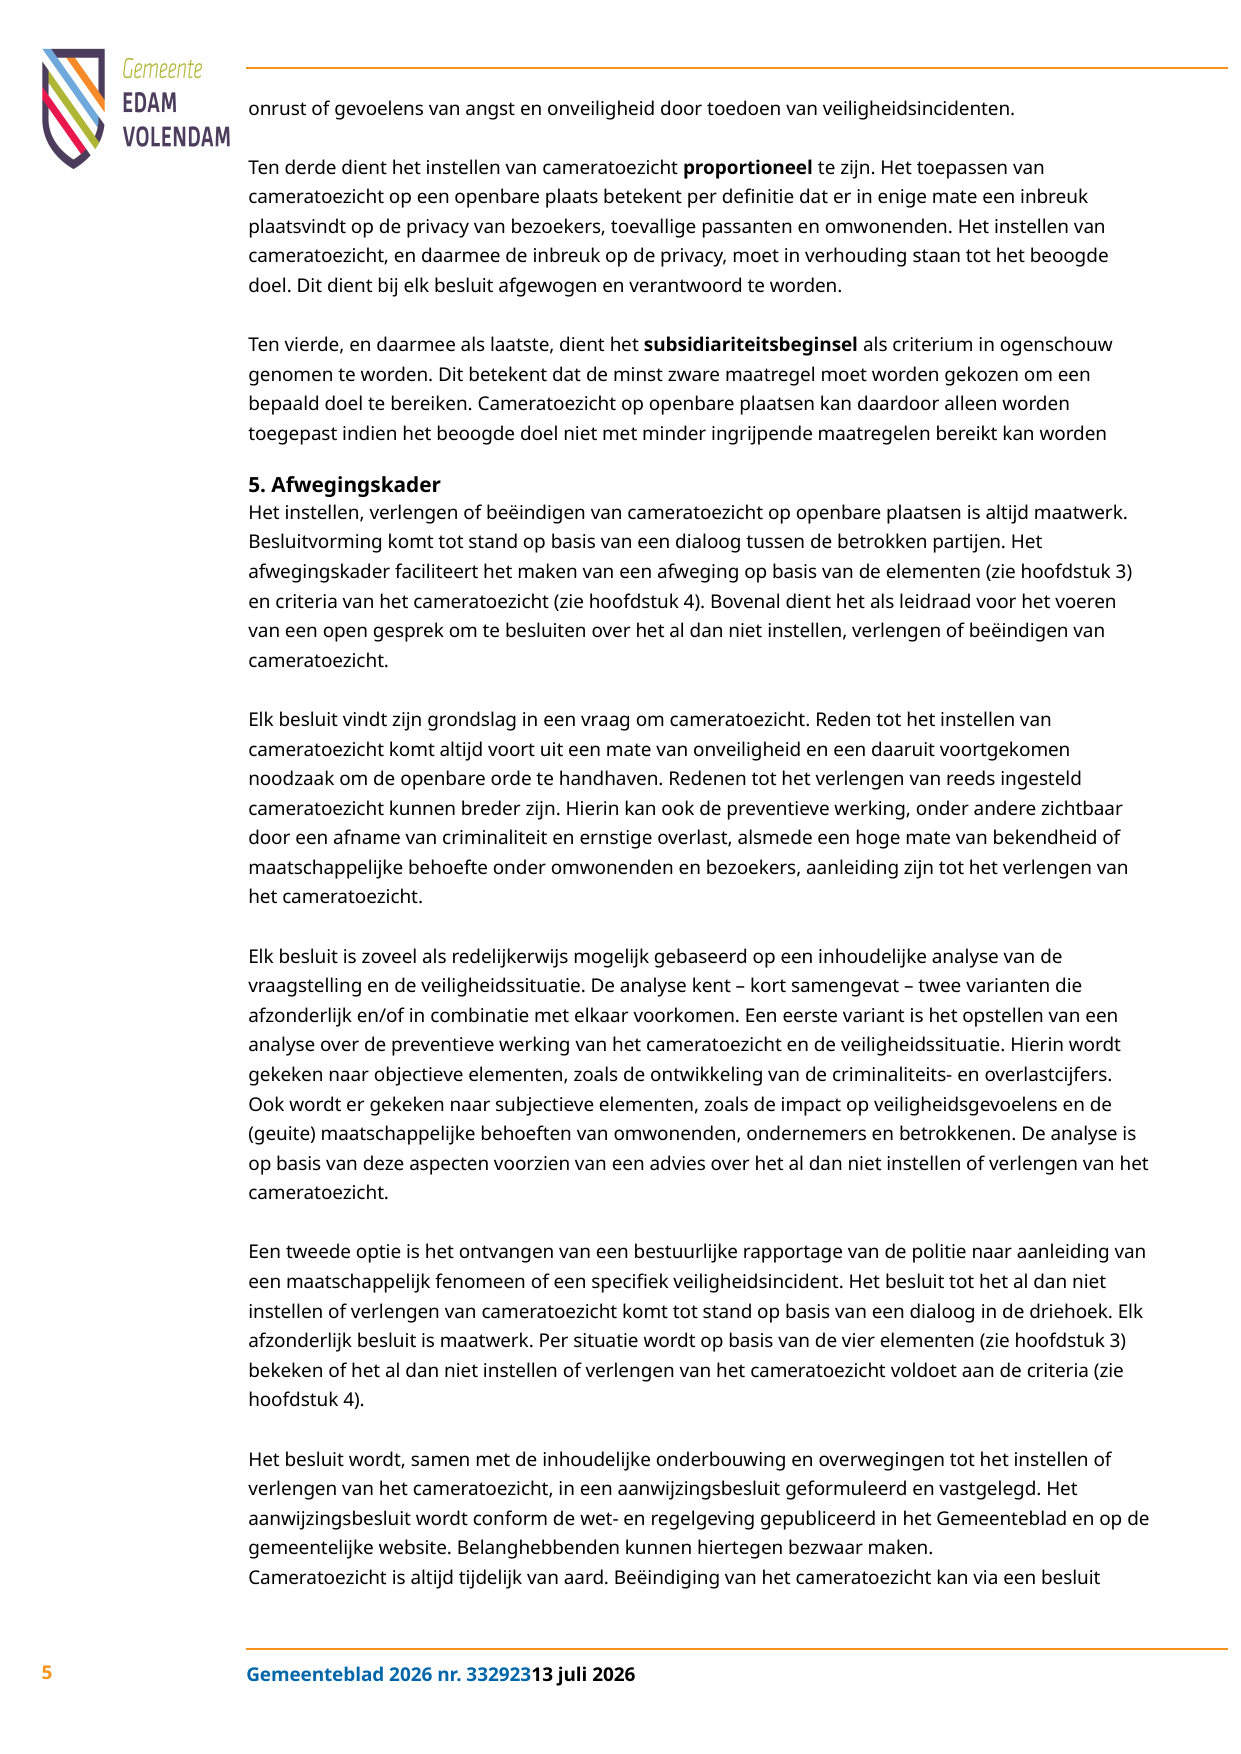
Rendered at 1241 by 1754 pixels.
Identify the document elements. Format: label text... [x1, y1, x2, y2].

text Ten vierde, en daarmee als laatste, dient het subsidiariteitsbeginsel als criterium in ogenschouw genomen te worden. Dit betekent dat de minst zware maatregel moet worden gekozen om een bepaald doel te bereiken. Cameratoezicht op openbare plaatsen kan daardoor alleen worden toegepast indien het beoogde doel niet met minder ingrijpende maatregelen bereikt kan worden [248, 331, 1152, 446]
text Ten derde dient het instellen van cameratoezicht proportioneel te zijn. Het toepassen van cameratoezicht op een openbare plaats betekent per definitie dat er in enige mate een inbreuk plaatsvindt op de privacy van bezoekers, toevallige passanten en omwonenden. Het instellen van cameratoezicht, en daarmee de inbreuk op de privacy, moet in verhouding staan tot het beoogde doel. Dit dient bij elk besluit afgewogen en verantwoord te worden. [248, 154, 1152, 298]
text onrust of gevoelens van angst en onveiligheid door toedoen van veiligheidsincidenten. [248, 95, 1152, 121]
picture [41, 47, 231, 172]
text Cameratoezicht is altijd tijdelijk van aard. Beëindiging van het cameratoezicht kan via een besluit [248, 1564, 1152, 1590]
text Elk besluit is zoveel als redelijkerwijs mogelijk gebaseerd op een inhoudelijke analyse van de vraagstelling en de veiligheidssituatie. De analyse kent – kort samengevat – twee varianten die afzonderlijk en/of in combinatie met elkaar voorkomen. Een eerste variant is het opstellen van een analyse over de preventieve werking van het cameratoezicht en de veiligheidssituatie. Hierin wordt gekeken naar objectieve elementen, zoals de ontwikkeling van de criminaliteits- en overlastcijfers. Ook wordt er gekeken naar subjectieve elementen, zoals de impact op veiligheidsgevoelens en de (geuite) maatschappelijke behoeften van omwonenden, ondernemers en betrokkenen. De analyse is op basis van deze aspecten voorzien van een advies over het al dan niet instellen of verlengen van het cameratoezicht. [248, 943, 1152, 1205]
text Het besluit wordt, samen met de inhoudelijke onderbouwing en overwegingen tot het instellen of verlengen van het cameratoezicht, in een aanwijzingsbesluit geformuleerd en vastgelegd. Het aanwijzingsbesluit wordt conform de wet- en regelgeving gepubliceerd in het Gemeenteblad en op de gemeentelijke website. Belanghebbenden kunnen hiertegen bezwaar maken. [248, 1446, 1152, 1560]
text Elk besluit vindt zijn grondslag in een vraag om cameratoezicht. Reden tot het instellen van cameratoezicht komt altijd voort uit een mate van onveiligheid en een daaruit voortgekomen noodzaak om de openbare orde te handhaven. Redenen tot het verlengen van reeds ingesteld cameratoezicht kunnen breder zijn. Hierin kan ook de preventieve werking, onder andere zichtbaar door een afname van criminaliteit en ernstige overlast, alsmede een hoge mate van bekendheid of maatschappelijke behoefte onder omwonenden en bezoekers, aanleiding zijn tot het verlengen van het cameratoezicht. [248, 706, 1152, 909]
text Het instellen, verlengen of beëindigen van cameratoezicht op openbare plaatsen is altijd maatwerk. Besluitvorming komt tot stand op basis van een dialoog tussen de betrokken partijen. Het afwegingskader faciliteert het maken van een afweging op basis van de elementen (zie hoofdstuk 3) en criteria van het cameratoezicht (zie hoofdstuk 4). Bovenal dient het als leidraad voor het voeren van een open gesprek om te besluiten over het al dan niet instellen, verlengen of beëindigen van cameratoezicht. [248, 499, 1152, 673]
text Een tweede optie is het ontvangen van een bestuurlijke rapportage van de politie naar aanleiding van een maatschappelijk fenomeen of een specifiek veiligheidsincident. Het besluit tot het al dan niet instellen of verlengen van cameratoezicht komt tot stand op basis van een dialoog in de driehoek. Elk afzonderlijk besluit is maatwerk. Per situatie wordt op basis van de vier elementen (zie hoofdstuk 3) bekeken of het al dan niet instellen of verlengen van het cameratoezicht voldoet aan de criteria (zie hoofdstuk 4). [248, 1239, 1152, 1412]
text 5. Afwegingskader [248, 471, 1152, 499]
